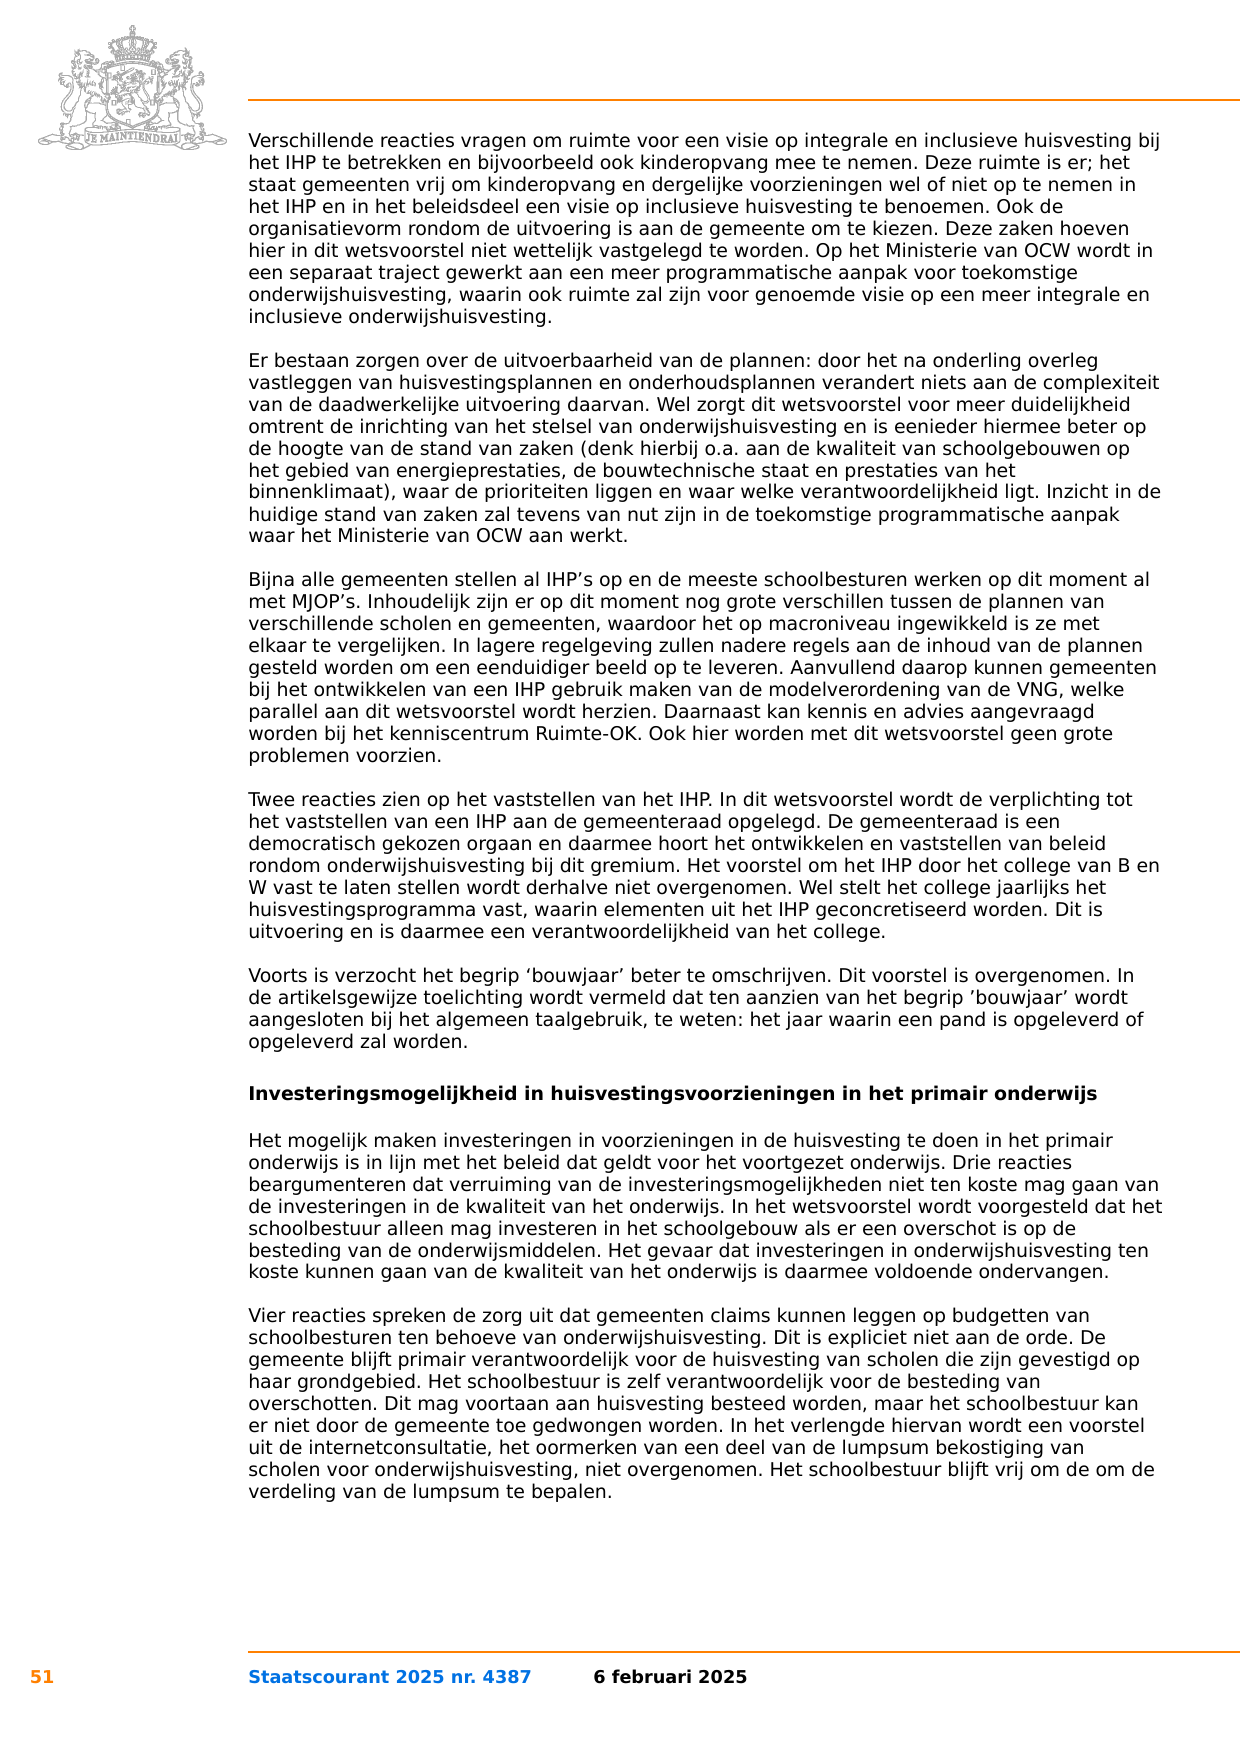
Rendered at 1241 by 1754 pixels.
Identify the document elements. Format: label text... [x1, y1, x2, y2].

text Voorts is verzocht het begrip ‘bouwjaar’ beter te omschrijven. Dit voorstel is overgenomen. In de artikelsgewijze toelichting wordt vermeld dat ten aanzien van het begrip ’bouwjaar’ wordt aangesloten bij het algemeen taalgebruik, te weten: het jaar waarin een pand is opgeleverd of opgeleverd zal worden. [248, 965, 1163, 1053]
picture [38, 25, 227, 150]
text Er bestaan zorgen over de uitvoerbaarheid van de plannen: door het na onderling overleg vastleggen van huisvestingsplannen en onderhoudsplannen verandert niets aan de complexiteit van de daadwerkelijke uitvoering daarvan. Wel zorgt dit wetsvoorstel voor meer duidelijkheid omtrent de inrichting van het stelsel van onderwijshuisvesting en is eenieder hiermee beter op de hoogte van de stand van zaken (denk hierbij o.a. aan de kwaliteit van schoolgebouwen op het gebied van energieprestaties, de bouwtechnische staat en prestaties van het binnenklimaat), waar de prioriteiten liggen en waar welke verantwoordelijkheid ligt. Inzicht in de huidige stand van zaken zal tevens van nut zijn in de toekomstige programmatische aanpak waar het Ministerie van OCW aan werkt. [248, 349, 1163, 547]
text Twee reacties zien op het vaststellen van het IHP. In dit wetsvoorstel wordt de verplichting tot het vaststellen van een IHP aan de gemeenteraad opgelegd. De gemeenteraad is een democratisch gekozen orgaan en daarmee hoort het ontwikkelen en vaststellen van beleid rondom onderwijshuisvesting bij dit gremium. Het voorstel om het IHP door het college van B en W vast te laten stellen wordt derhalve niet overgenomen. Wel stelt het college jaarlijks het huisvestingsprogramma vast, waarin elementen uit het IHP geconcretiseerd worden. Dit is uitvoering en is daarmee een verantwoordelijkheid van het college. [248, 789, 1163, 943]
text Het mogelijk maken investeringen in voorzieningen in de huisvesting te doen in het primair onderwijs is in lijn met het beleid dat geldt voor het voortgezet onderwijs. Drie reacties beargumenteren dat verruiming van de investeringsmogelijkheden niet ten koste mag gaan van de investeringen in de kwaliteit van het onderwijs. In het wetsvoorstel wordt voorgesteld dat het schoolbestuur alleen mag investeren in het schoolgebouw als er een overschot is op de besteding van de onderwijsmiddelen. Het gevaar dat investeringen in onderwijshuisvesting ten koste kunnen gaan van de kwaliteit van het onderwijs is daarmee voldoende ondervangen. [248, 1129, 1163, 1283]
text Bijna alle gemeenten stellen al IHP’s op en de meeste schoolbesturen werken op dit moment al met MJOP’s. Inhoudelijk zijn er op dit moment nog grote verschillen tussen de plannen van verschillende scholen en gemeenten, waardoor het op macroniveau ingewikkeld is ze met elkaar te vergelijken. In lagere regelgeving zullen nadere regels aan de inhoud van de plannen gesteld worden om een eenduidiger beeld op te leveren. Aanvullend daarop kunnen gemeenten bij het ontwikkelen van een IHP gebruik maken van de modelverordening van de VNG, welke parallel aan dit wetsvoorstel wordt herzien. Daarnaast kan kennis en advies aangevraagd worden bij het kenniscentrum Ruimte-OK. Ook hier worden met dit wetsvoorstel geen grote problemen voorzien. [248, 569, 1163, 767]
text Verschillende reacties vragen om ruimte voor een visie op integrale en inclusieve huisvesting bij het IHP te betrekken en bijvoorbeeld ook kinderopvang mee te nemen. Deze ruimte is er; het staat gemeenten vrij om kinderopvang en dergelijke voorzieningen wel of niet op te nemen in het IHP en in het beleidsdeel een visie op inclusieve huisvesting te benoemen. Ook de organisatievorm rondom de uitvoering is aan de gemeente om te kiezen. Deze zaken hoeven hier in dit wetsvoorstel niet wettelijk vastgelegd te worden. Op het Ministerie van OCW wordt in een separaat traject gewerkt aan een meer programmatische aanpak voor toekomstige onderwijshuisvesting, waarin ook ruimte zal zijn voor genoemde visie op een meer integrale en inclusieve onderwijshuisvesting. [248, 130, 1163, 328]
subtitle Investeringsmogelijkheid in huisvestingsvoorzieningen in het primair onderwijs [248, 1083, 1163, 1104]
text Vier reacties spreken de zorg uit dat gemeenten claims kunnen leggen op budgetten van schoolbesturen ten behoeve van onderwijshuisvesting. Dit is expliciet niet aan de orde. De gemeente blijft primair verantwoordelijk voor de huisvesting van scholen die zijn gevestigd op haar grondgebied. Het schoolbestuur is zelf verantwoordelijk voor de besteding van overschotten. Dit mag voortaan aan huisvesting besteed worden, maar het schoolbestuur kan er niet door de gemeente toe gedwongen worden. In het verlengde hiervan wordt een voorstel uit de internetconsultatie, het oormerken van een deel van de lumpsum bekostiging van scholen voor onderwijshuisvesting, niet overgenomen. Het schoolbestuur blijft vrij om de om de verdeling van de lumpsum te bepalen. [248, 1305, 1163, 1503]
